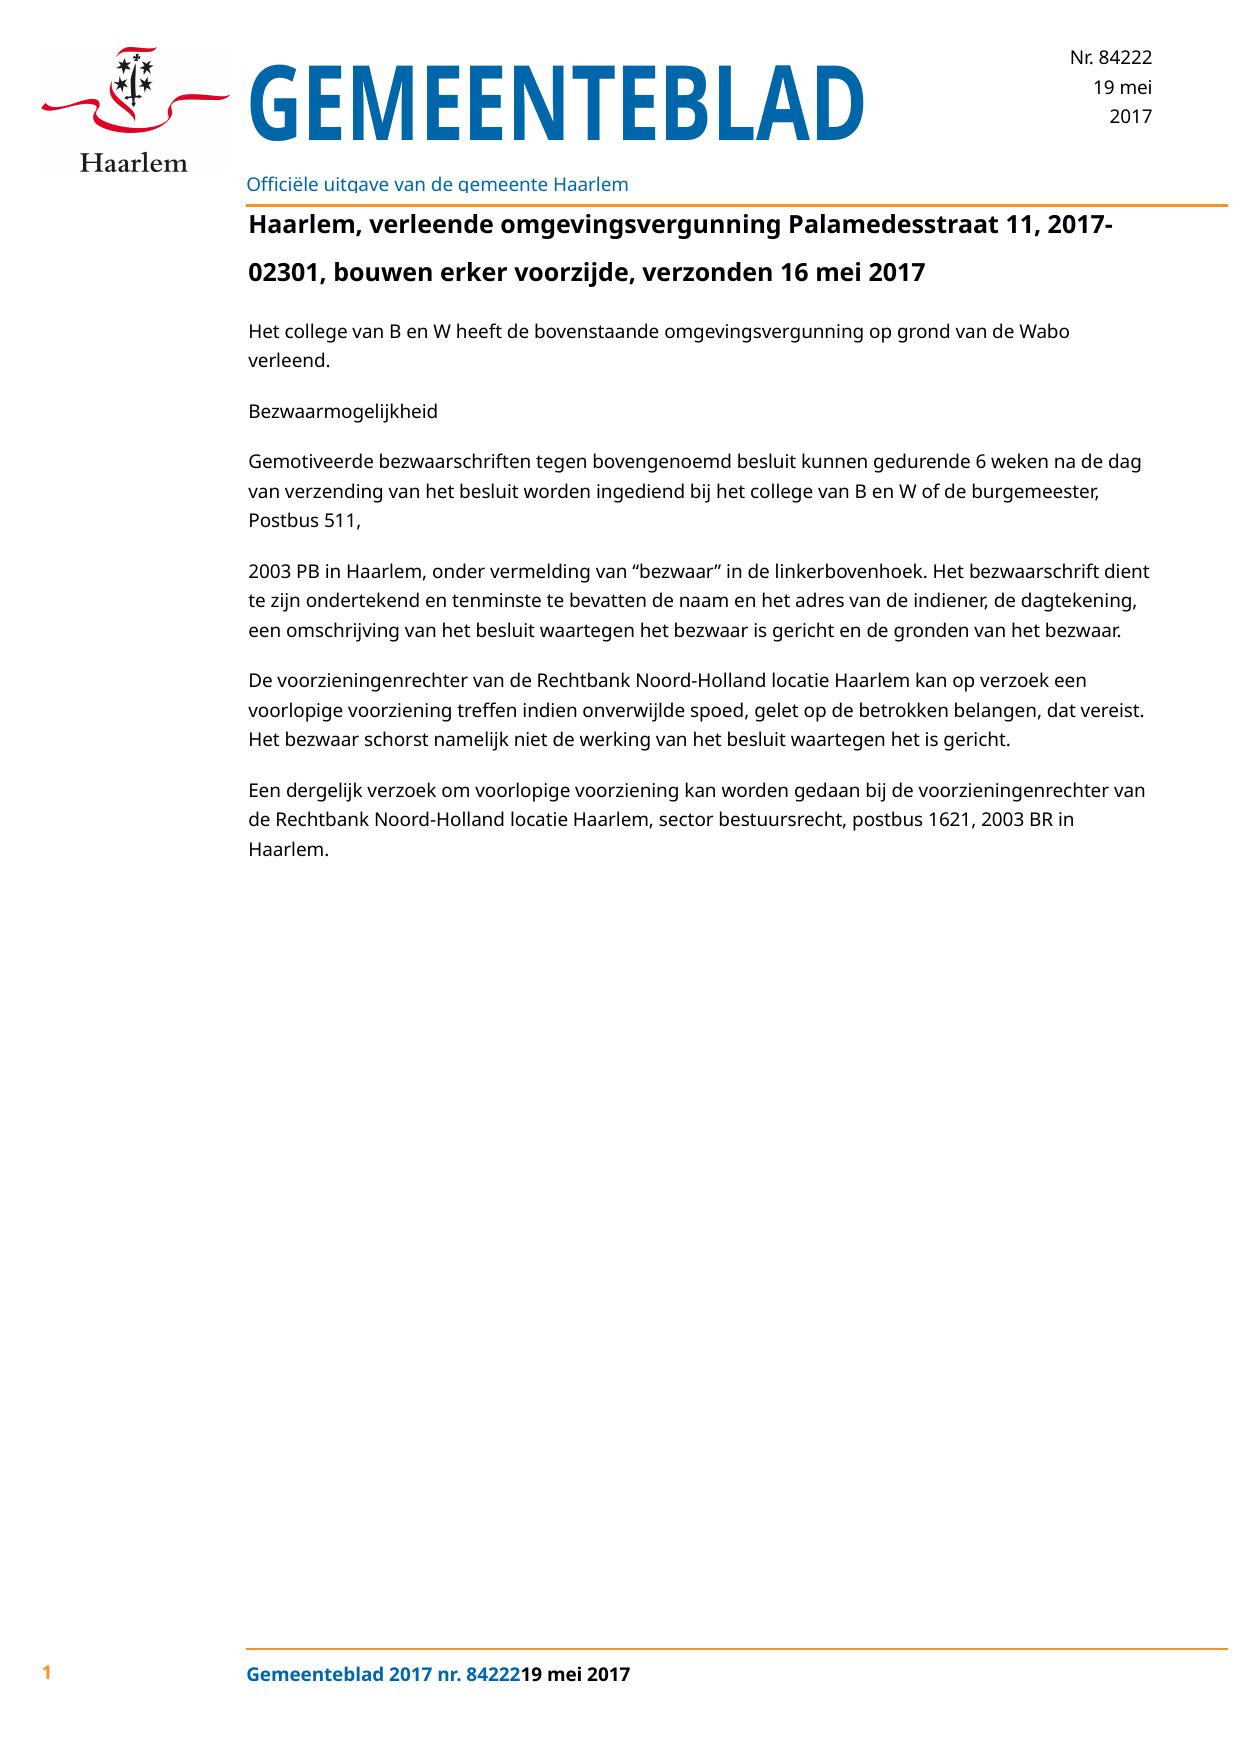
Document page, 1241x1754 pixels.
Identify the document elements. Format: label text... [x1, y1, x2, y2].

picture [41, 47, 231, 172]
text Bezwaarmogelijkheid [248, 398, 1152, 424]
text Het college van B en W heeft de bovenstaande omgevingsvergunning op grond van de Wabo verleend. [248, 318, 1152, 373]
text 2003 PB in Haarlem, onder vermelding van “bezwaar” in de linkerbovenhoek. Het bezwaarschrift dient te zijn ondertekend en tenminste te bevatten de naam en het adres van de indiener, de dagtekening, een omschrijving van het besluit waartegen het bezwaar is gericht en de gronden van het bezwaar. [248, 558, 1152, 643]
text De voorzieningenrechter van de Rechtbank Noord-Holland locatie Haarlem kan op verzoek een voorlopige voorziening treffen indien onverwijlde spoed, gelet op de betrokken belangen, dat vereist. Het bezwaar schorst namelijk niet de werking van het besluit waartegen het is gericht. [248, 667, 1152, 752]
text Gemotiveerde bezwaarschriften tegen bovengenoemd besluit kunnen gedurende 6 weken na de dag van verzending van het besluit worden ingediend bij het college van B en W of de burgemeester, Postbus 511, [248, 448, 1152, 533]
text Een dergelijk verzoek om voorlopige voorziening kan worden gedaan bij de voorzieningenrechter van de Rechtbank Noord-Holland locatie Haarlem, sector bestuursrecht, postbus 1621, 2003 BR in Haarlem. [248, 777, 1152, 862]
text Haarlem, verleende omgevingsvergunning Palamedesstraat 11, 2017-02301, bouwen erker voorzijde, verzonden 16 mei 2017 [248, 207, 1152, 288]
